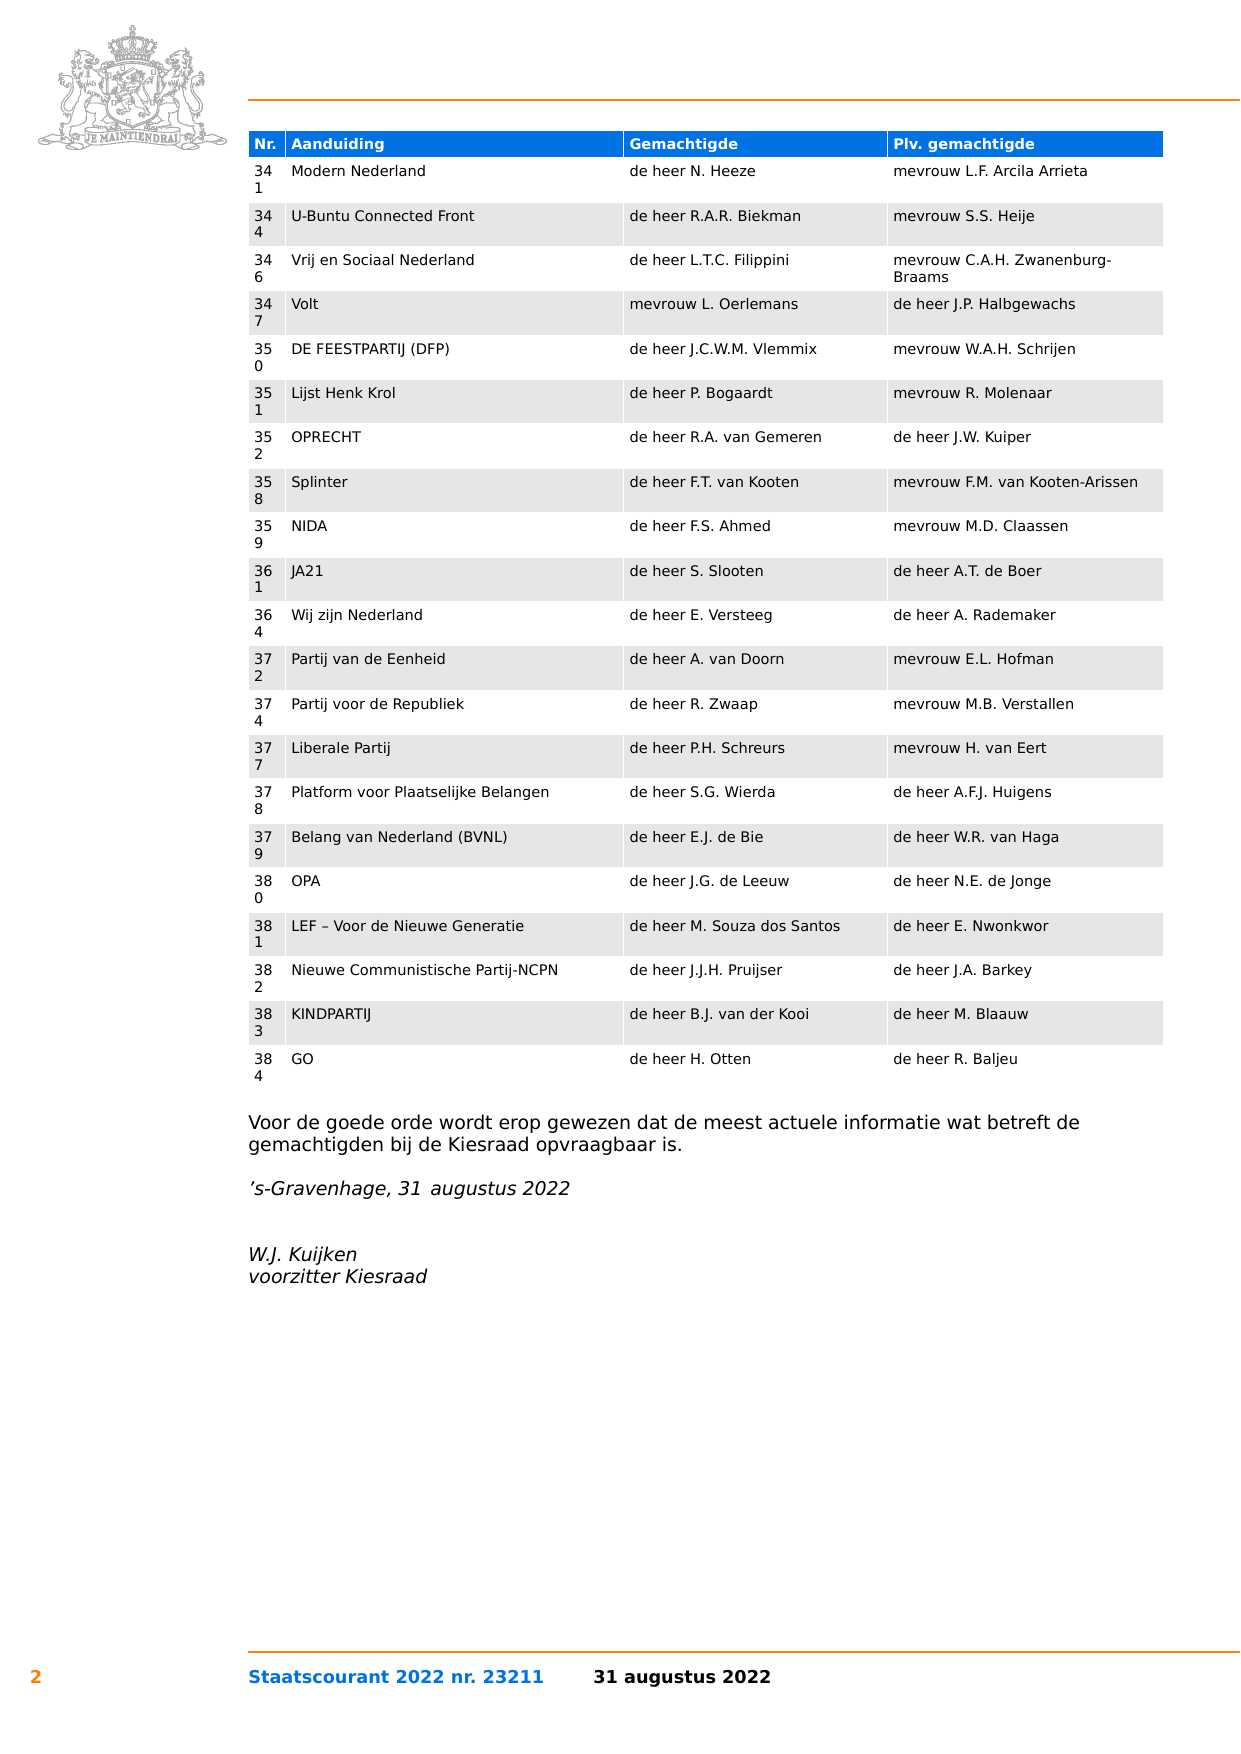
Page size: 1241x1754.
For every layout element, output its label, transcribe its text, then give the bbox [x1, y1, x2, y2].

table_cell KINDPARTIJ [286, 1001, 623, 1045]
table_cell de heer E. Versteeg [624, 602, 887, 645]
table_cell mevrouw W.A.H. Schrijen [888, 336, 1163, 379]
table_cell de heer R.A. van Gemeren [624, 425, 887, 468]
table_cell de heer P. Bogaardt [624, 380, 887, 423]
table_cell de heer R. Zwaap [624, 691, 887, 734]
table_cell mevrouw F.M. van Kooten-Arissen [888, 469, 1163, 512]
table_cell de heer J.P. Halbgewachs [888, 291, 1163, 335]
table_cell de heer J.C.W.M. Vlemmix [624, 336, 887, 379]
table_cell OPA [286, 868, 623, 912]
table_cell Partij voor de Republiek [286, 691, 623, 734]
table_cell de heer L.T.C. Filippini [624, 247, 887, 290]
table_cell Platform voor Plaatselijke Belangen [286, 780, 623, 823]
table_cell 383 [249, 1001, 285, 1045]
table_cell NIDA [286, 513, 623, 557]
table_cell de heer P.H. Schreurs [624, 735, 887, 778]
table_cell 374 [249, 691, 285, 734]
table_cell de heer E. Nwonkwor [888, 913, 1163, 956]
table_cell 344 [249, 203, 285, 246]
table_cell de heer E.J. de Bie [624, 824, 887, 867]
table_cell 352 [249, 425, 285, 468]
table_cell Partij van de Eenheid [286, 646, 623, 690]
table_cell mevrouw S.S. Heije [888, 203, 1163, 246]
table_cell 346 [249, 247, 285, 290]
table_cell de heer N. Heeze [624, 158, 887, 202]
table_cell GO [286, 1046, 623, 1089]
table_cell mevrouw C.A.H. Zwanenburg-Braams [888, 247, 1163, 290]
table_cell de heer J.W. Kuiper [888, 425, 1163, 468]
text Voor de goede orde wordt erop gewezen dat de meest actuele informatie wat betreft de gemachtigden bij de Kiesraad opvraagbaar is. [248, 1112, 1163, 1156]
table_header Gemachtigde [624, 131, 887, 157]
table_cell mevrouw R. Molenaar [888, 380, 1163, 423]
table_cell de heer J.G. de Leeuw [624, 868, 887, 912]
table_cell Wij zijn Nederland [286, 602, 623, 645]
table_cell mevrouw L. Oerlemans [624, 291, 887, 335]
table_header Aanduiding [286, 131, 623, 157]
table_cell 380 [249, 868, 285, 912]
table_cell de heer A.T. de Boer [888, 558, 1163, 601]
table_cell 379 [249, 824, 285, 867]
table_cell Liberale Partij [286, 735, 623, 778]
text W.J. Kuijken voorzitter Kiesraad [248, 1222, 1163, 1288]
table_cell de heer R.A.R. Biekman [624, 203, 887, 246]
table_cell mevrouw M.D. Claassen [888, 513, 1163, 557]
table_cell de heer A. van Doorn [624, 646, 887, 690]
table_cell de heer R. Baljeu [888, 1046, 1163, 1089]
table_cell de heer F.T. van Kooten [624, 469, 887, 512]
table_cell de heer H. Otten [624, 1046, 887, 1089]
table_cell Nieuwe Communistische Partij-NCPN [286, 957, 623, 1000]
table_cell Vrij en Sociaal Nederland [286, 247, 623, 290]
table_header Nr. [249, 131, 285, 157]
table_cell de heer S.G. Wierda [624, 780, 887, 823]
table_cell Splinter [286, 469, 623, 512]
table_cell 350 [249, 336, 285, 379]
text ’s-Gravenhage, 31 augustus 2022 [248, 1178, 1163, 1200]
table_cell 358 [249, 469, 285, 512]
table_cell Lijst Henk Krol [286, 380, 623, 423]
table_cell 372 [249, 646, 285, 690]
table_cell JA21 [286, 558, 623, 601]
table_cell Modern Nederland [286, 158, 623, 202]
table_cell Volt [286, 291, 623, 335]
table_cell 359 [249, 513, 285, 557]
table_cell de heer J.A. Barkey [888, 957, 1163, 1000]
table_cell mevrouw M.B. Verstallen [888, 691, 1163, 734]
table_cell 347 [249, 291, 285, 335]
table_cell Belang van Nederland (BVNL) [286, 824, 623, 867]
table_cell de heer B.J. van der Kooi [624, 1001, 887, 1045]
table_cell 378 [249, 780, 285, 823]
table_cell de heer N.E. de Jonge [888, 868, 1163, 912]
table_cell de heer J.J.H. Pruijser [624, 957, 887, 1000]
table_cell de heer F.S. Ahmed [624, 513, 887, 557]
table_cell de heer A.F.J. Huigens [888, 780, 1163, 823]
table_cell de heer A. Rademaker [888, 602, 1163, 645]
table_cell mevrouw H. van Eert [888, 735, 1163, 778]
table_cell DE FEESTPARTIJ (DFP) [286, 336, 623, 379]
table_cell LEF – Voor de Nieuwe Generatie [286, 913, 623, 956]
table_cell 361 [249, 558, 285, 601]
table_cell 384 [249, 1046, 285, 1089]
table_cell 377 [249, 735, 285, 778]
picture [38, 25, 227, 150]
table_cell mevrouw L.F. Arcila Arrieta [888, 158, 1163, 202]
table_cell de heer W.R. van Haga [888, 824, 1163, 867]
table_cell 382 [249, 957, 285, 1000]
table_cell U-Buntu Connected Front [286, 203, 623, 246]
table_cell OPRECHT [286, 425, 623, 468]
table_header Plv. gemachtigde [888, 131, 1163, 157]
table_cell 351 [249, 380, 285, 423]
table_cell de heer M. Blaauw [888, 1001, 1163, 1045]
table_cell 381 [249, 913, 285, 956]
table_cell de heer S. Slooten [624, 558, 887, 601]
table_cell de heer M. Souza dos Santos [624, 913, 887, 956]
table_cell 364 [249, 602, 285, 645]
table_cell mevrouw E.L. Hofman [888, 646, 1163, 690]
table_cell 341 [249, 158, 285, 202]
